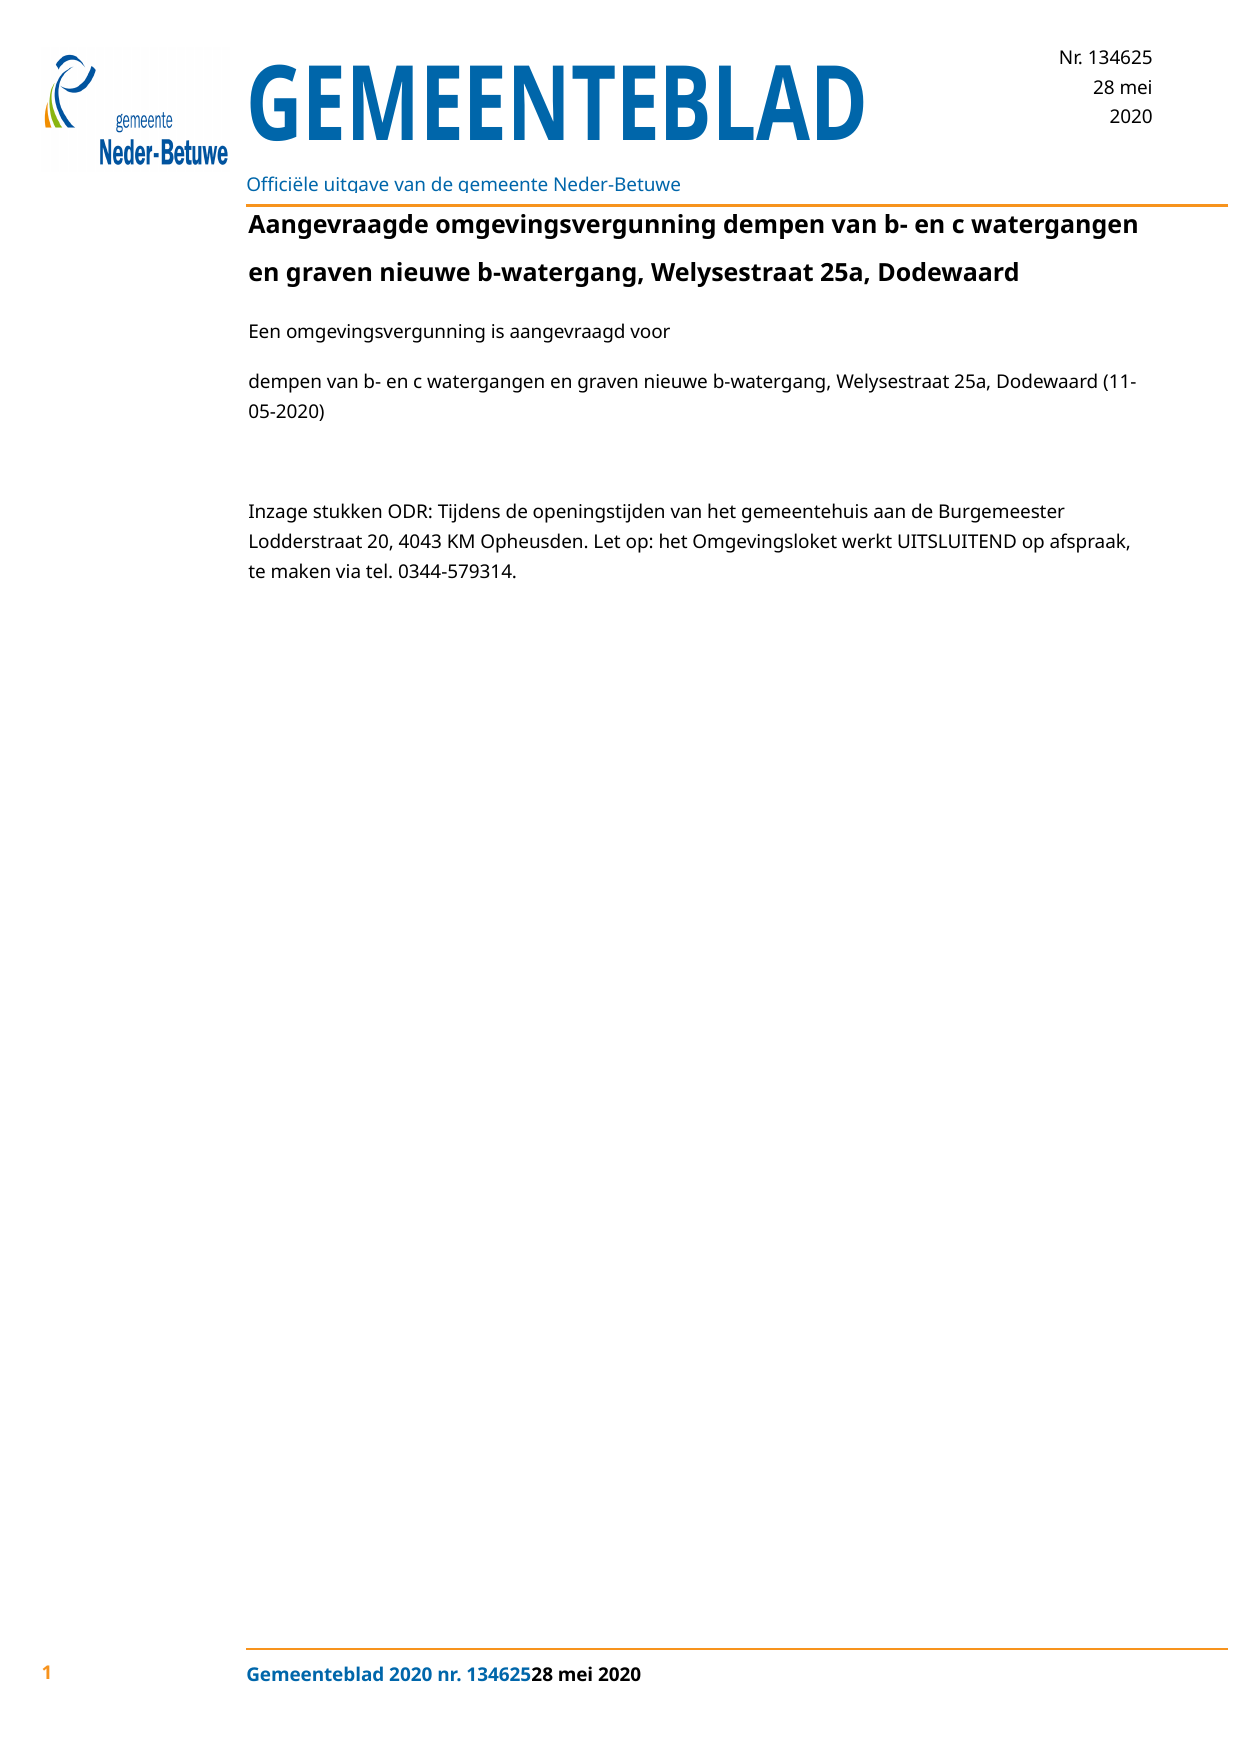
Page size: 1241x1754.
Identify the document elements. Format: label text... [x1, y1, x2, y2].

text dempen van b- en c watergangen en graven nieuwe b-watergang, Welysestraat 25a, Dodewaard (11-05-2020) [248, 368, 1152, 424]
text Inzage stukken ODR: Tijdens de openingstijden van het gemeentehuis aan de Burgemeester Lodderstraat 20, 4043 KM Opheusden. Let op: het Omgevingsloket werkt UITSLUITEND op afspraak, te maken via tel. 0344-579314. [248, 499, 1152, 584]
text Een omgevingsvergunning is aangevraagd voor [248, 318, 1152, 344]
picture [41, 47, 231, 172]
text Aangevraagde omgevingsvergunning dempen van b- en c watergangen en graven nieuwe b-watergang, Welysestraat 25a, Dodewaard [248, 207, 1152, 288]
